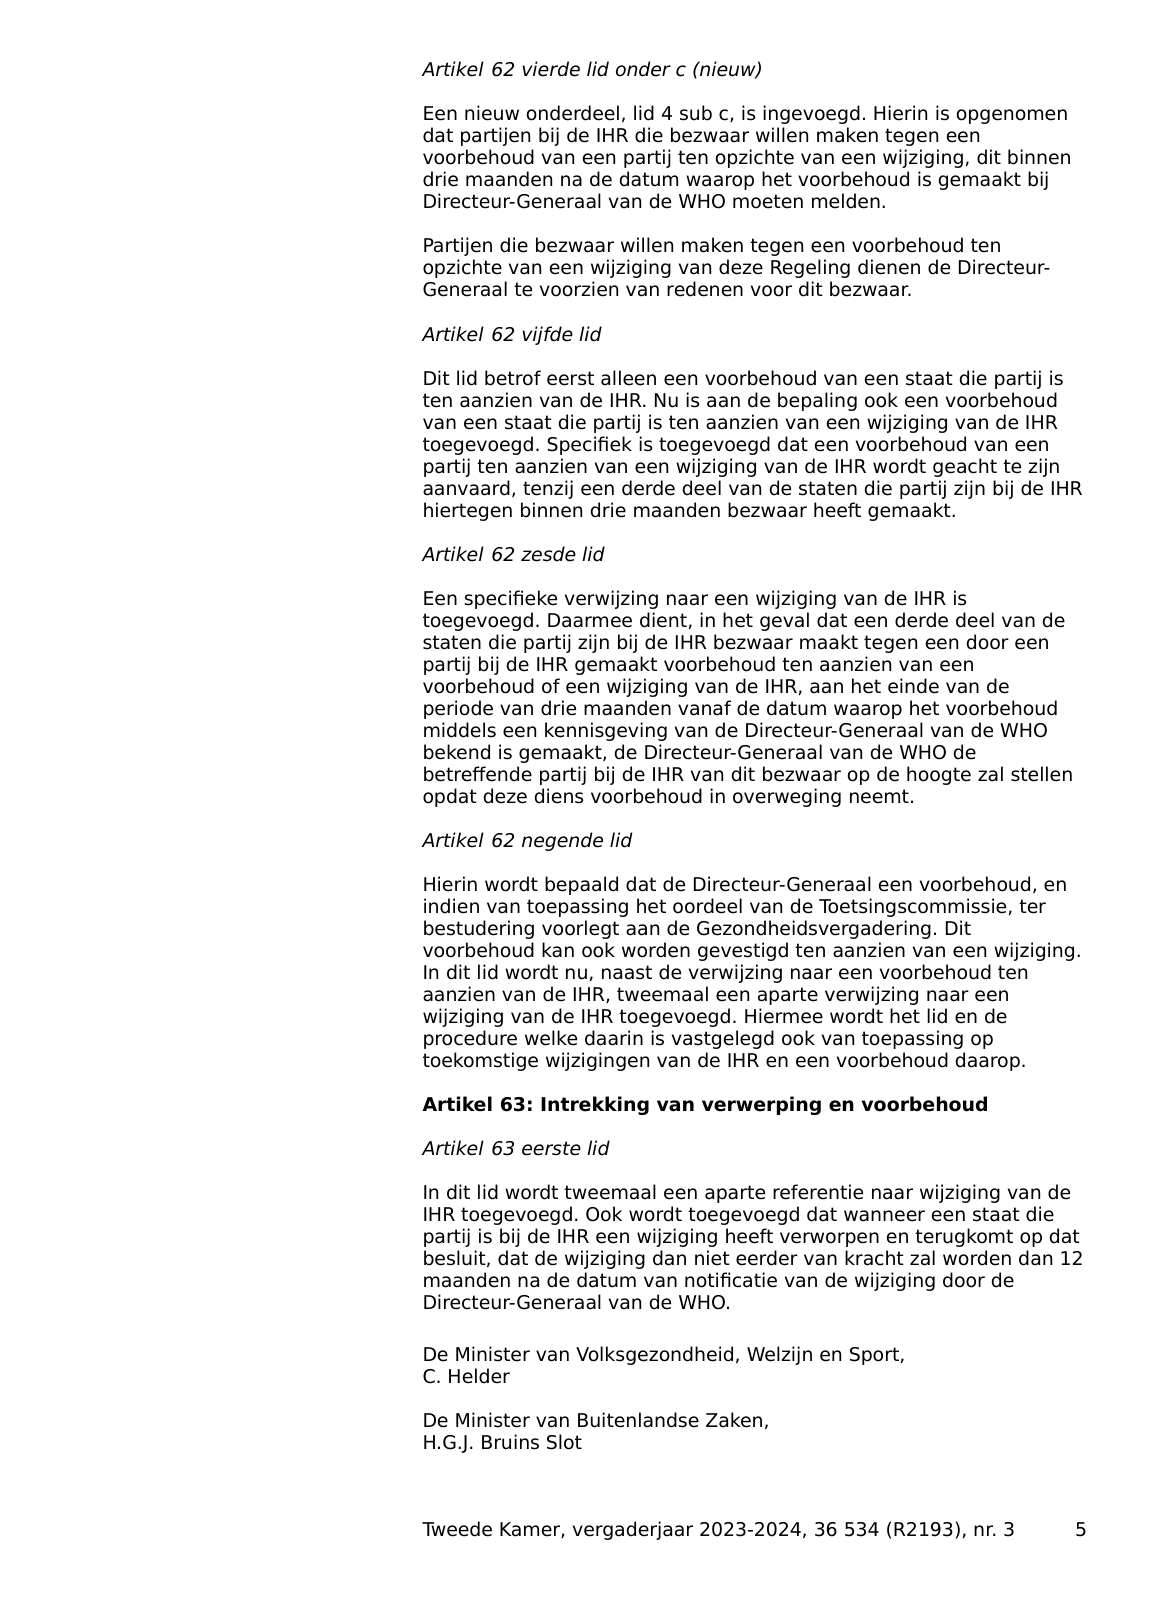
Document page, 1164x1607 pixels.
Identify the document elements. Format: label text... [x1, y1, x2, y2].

subtitle Artikel 62 vierde lid onder c (nieuw) [422, 59, 1087, 81]
subtitle Artikel 62 zesde lid [422, 544, 1087, 566]
text In dit lid wordt tweemaal een aparte referentie naar wijziging van de IHR toegevoegd. Ook wordt toegevoegd dat wanneer een staat die partij is bij de IHR een wijziging heeft verworpen en terugkomt op dat besluit, dat de wijziging dan niet eerder van kracht zal worden dan 12 maanden na de datum van notificatie van de wijziging door de Directeur-Generaal van de WHO. [422, 1182, 1087, 1314]
subtitle Artikel 63: Intrekking van verwerping en voorbehoud [422, 1094, 1087, 1116]
text Hierin wordt bepaald dat de Directeur-Generaal een voorbehoud, en indien van toepassing het oordeel van de Toetsingscommissie, ter bestudering voorlegt aan de Gezondheidsvergadering. Dit voorbehoud kan ook worden gevestigd ten aanzien van een wijziging. In dit lid wordt nu, naast de verwijzing naar een voorbehoud ten aanzien van de IHR, tweemaal een aparte verwijzing naar een wijziging van de IHR toegevoegd. Hiermee wordt het lid en de procedure welke daarin is vastgelegd ook van toepassing op toekomstige wijzigingen van de IHR en een voorbehoud daarop. [422, 874, 1087, 1072]
subtitle Artikel 62 negende lid [422, 830, 1087, 852]
text De Minister van Buitenlandse Zaken, H.G.J. Bruins Slot [422, 1410, 1087, 1454]
subtitle Artikel 62 vijfde lid [422, 323, 1087, 345]
text Een specifieke verwijzing naar een wijziging van de IHR is toegevoegd. Daarmee dient, in het geval dat een derde deel van de staten die partij zijn bij de IHR bezwaar maakt tegen een door een partij bij de IHR gemaakt voorbehoud ten aanzien van een voorbehoud of een wijziging van de IHR, aan het einde van de periode van drie maanden vanaf de datum waarop het voorbehoud middels een kennisgeving van de Directeur-Generaal van de WHO bekend is gemaakt, de Directeur-Generaal van de WHO de betreffende partij bij de IHR van dit bezwaar op de hoogte zal stellen opdat deze diens voorbehoud in overweging neemt. [422, 588, 1087, 808]
text Partijen die bezwaar willen maken tegen een voorbehoud ten opzichte van een wijziging van deze Regeling dienen de Directeur-Generaal te voorzien van redenen voor dit bezwaar. [422, 235, 1087, 301]
subtitle Artikel 63 eerste lid [422, 1138, 1087, 1160]
text Een nieuw onderdeel, lid 4 sub c, is ingevoegd. Hierin is opgenomen dat partijen bij de IHR die bezwaar willen maken tegen een voorbehoud van een partij ten opzichte van een wijziging, dit binnen drie maanden na de datum waarop het voorbehoud is gemaakt bij Directeur-Generaal van de WHO moeten melden. [422, 103, 1087, 213]
text Dit lid betrof eerst alleen een voorbehoud van een staat die partij is ten aanzien van de IHR. Nu is aan de bepaling ook een voorbehoud van een staat die partij is ten aanzien van een wijziging van de IHR toegevoegd. Specifiek is toegevoegd dat een voorbehoud van een partij ten aanzien van een wijziging van de IHR wordt geacht te zijn aanvaard, tenzij een derde deel van de staten die partij zijn bij de IHR hiertegen binnen drie maanden bezwaar heeft gemaakt. [422, 368, 1087, 521]
text De Minister van Volksgezondheid, Welzijn en Sport, C. Helder [422, 1344, 1087, 1388]
